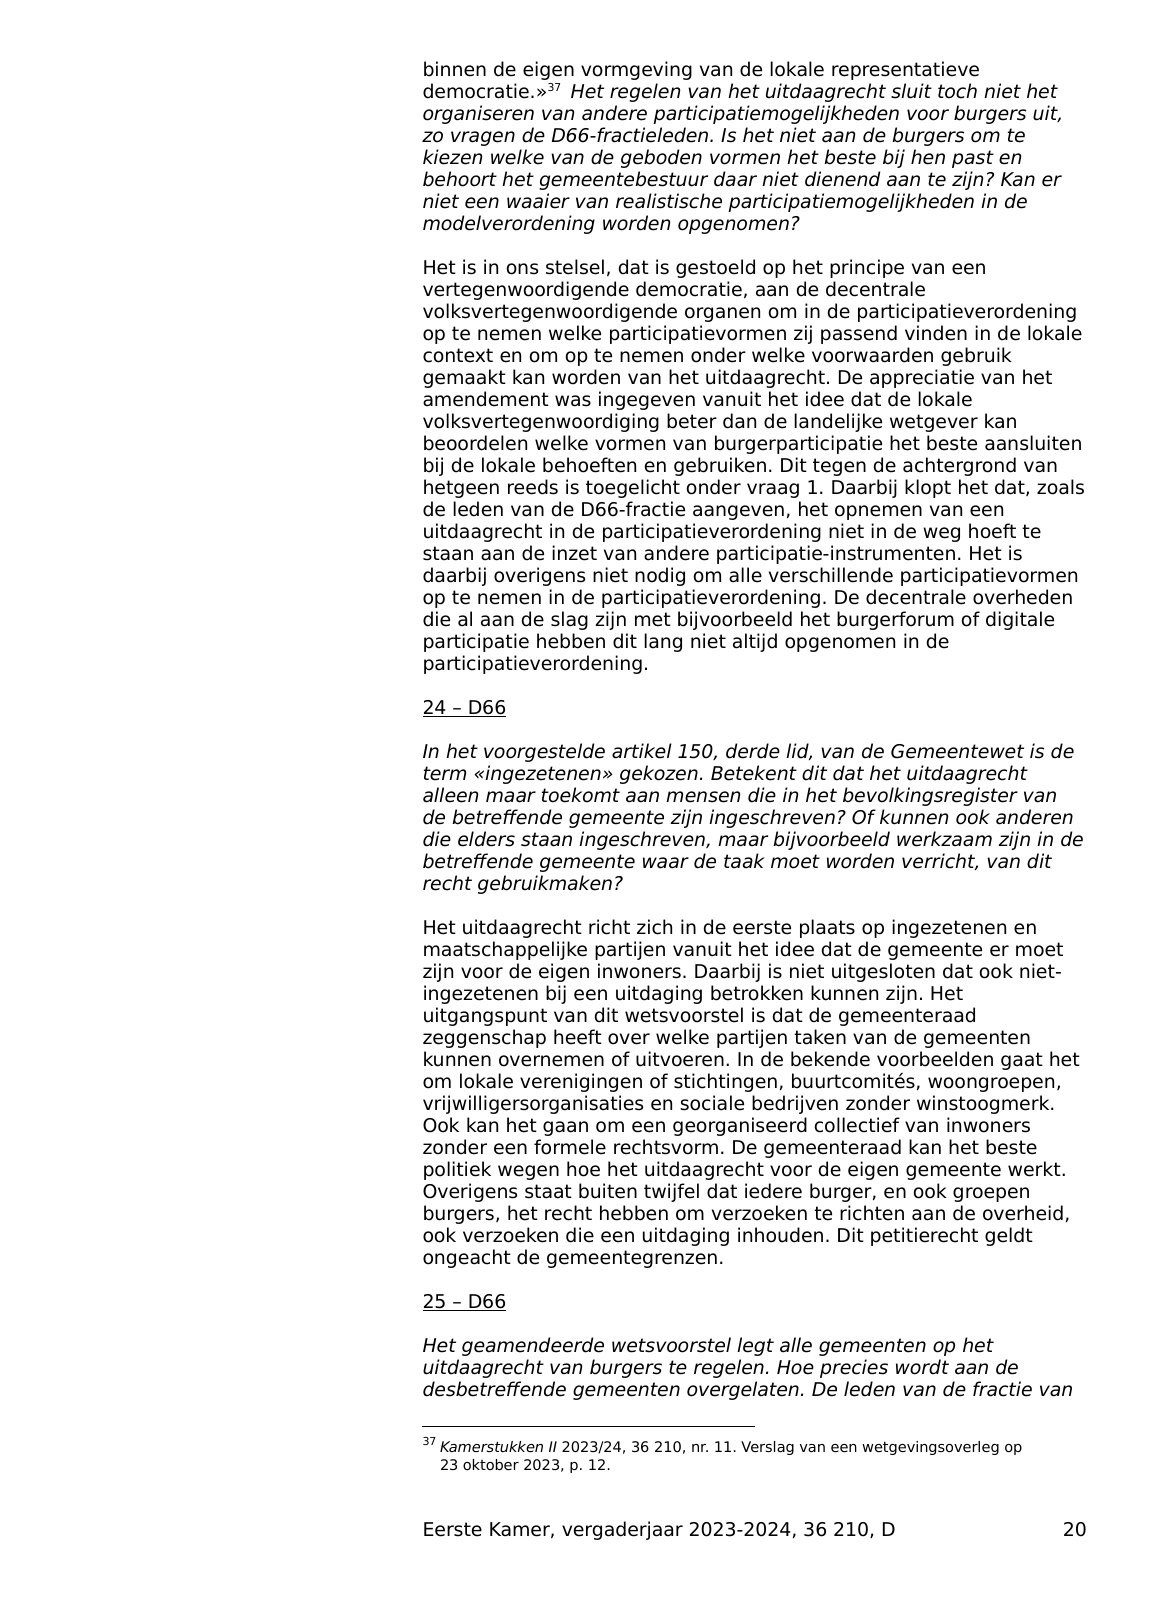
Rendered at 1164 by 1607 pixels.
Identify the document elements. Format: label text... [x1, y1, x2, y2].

text Het geamendeerde wetsvoorstel legt alle gemeenten op het uitdaagrecht van burgers te regelen. Hoe precies wordt aan de desbetreffende gemeenten overgelaten. De leden van de fractie van [422, 1335, 1087, 1401]
subtitle 25 – D66 [422, 1291, 1087, 1313]
text Het is in ons stelsel, dat is gestoeld op het principe van een vertegenwoordigende democratie, aan de decentrale volksvertegenwoordigende organen om in de participatieverordening op te nemen welke participatievormen zij passend vinden in de lokale context en om op te nemen onder welke voorwaarden gebruik gemaakt kan worden van het uitdaagrecht. De appreciatie van het amendement was ingegeven vanuit het idee dat de lokale volksvertegenwoordiging beter dan de landelijke wetgever kan beoordelen welke vormen van burgerparticipatie het beste aansluiten bij de lokale behoeften en gebruiken. Dit tegen de achtergrond van hetgeen reeds is toegelicht onder vraag 1. Daarbij klopt het dat, zoals de leden van de D66-fractie aangeven, het opnemen van een uitdaagrecht in de participatieverordening niet in de weg hoeft te staan aan de inzet van andere participatie-instrumenten. Het is daarbij overigens niet nodig om alle verschillende participatievormen op te nemen in de participatieverordening. De decentrale overheden die al aan de slag zijn met bijvoorbeeld het burgerforum of digitale participatie hebben dit lang niet altijd opgenomen in de participatieverordening. [422, 257, 1087, 675]
text In het voorgestelde artikel 150, derde lid, van de Gemeentewet is de term «ingezetenen» gekozen. Betekent dit dat het uitdaagrecht alleen maar toekomt aan mensen die in het bevolkingsregister van de betreffende gemeente zijn ingeschreven? Of kunnen ook anderen die elders staan ingeschreven, maar bijvoorbeeld werkzaam zijn in de betreffende gemeente waar de taak moet worden verricht, van dit recht gebruikmaken? [422, 741, 1087, 895]
text binnen de eigen vormgeving van de lokale representatieve democratie.» Het regelen van het uitdaagrecht sluit toch niet het organiseren van andere participatiemogelijkheden voor burgers uit, zo vragen de D66-fractieleden. Is het niet aan de burgers om te kiezen welke van de geboden vormen het beste bij hen past en behoort het gemeentebestuur daar niet dienend aan te zijn? Kan er niet een waaier van realistische participatiemogelijkheden in de modelverordening worden opgenomen? [422, 59, 1087, 235]
text Het uitdaagrecht richt zich in de eerste plaats op ingezetenen en maatschappelijke partijen vanuit het idee dat de gemeente er moet zijn voor de eigen inwoners. Daarbij is niet uitgesloten dat ook niet-ingezetenen bij een uitdaging betrokken kunnen zijn. Het uitgangspunt van dit wetsvoorstel is dat de gemeenteraad zeggenschap heeft over welke partijen taken van de gemeenten kunnen overnemen of uitvoeren. In de bekende voorbeelden gaat het om lokale verenigingen of stichtingen, buurtcomités, woongroepen, vrijwilligersorganisaties en sociale bedrijven zonder winstoogmerk. Ook kan het gaan om een georganiseerd collectief van inwoners zonder een formele rechtsvorm. De gemeenteraad kan het beste politiek wegen hoe het uitdaagrecht voor de eigen gemeente werkt. Overigens staat buiten twijfel dat iedere burger, en ook groepen burgers, het recht hebben om verzoeken te richten aan de overheid, ook verzoeken die een uitdaging inhouden. Dit petitierecht geldt ongeacht de gemeentegrenzen. [422, 917, 1087, 1269]
text Kamerstukken II 2023/24, 36 210, nr. 11. Verslag van een wetgevingsoverleg op 23 oktober 2023, p. 12. [422, 1435, 1087, 1474]
subtitle 24 – D66 [422, 697, 1087, 719]
